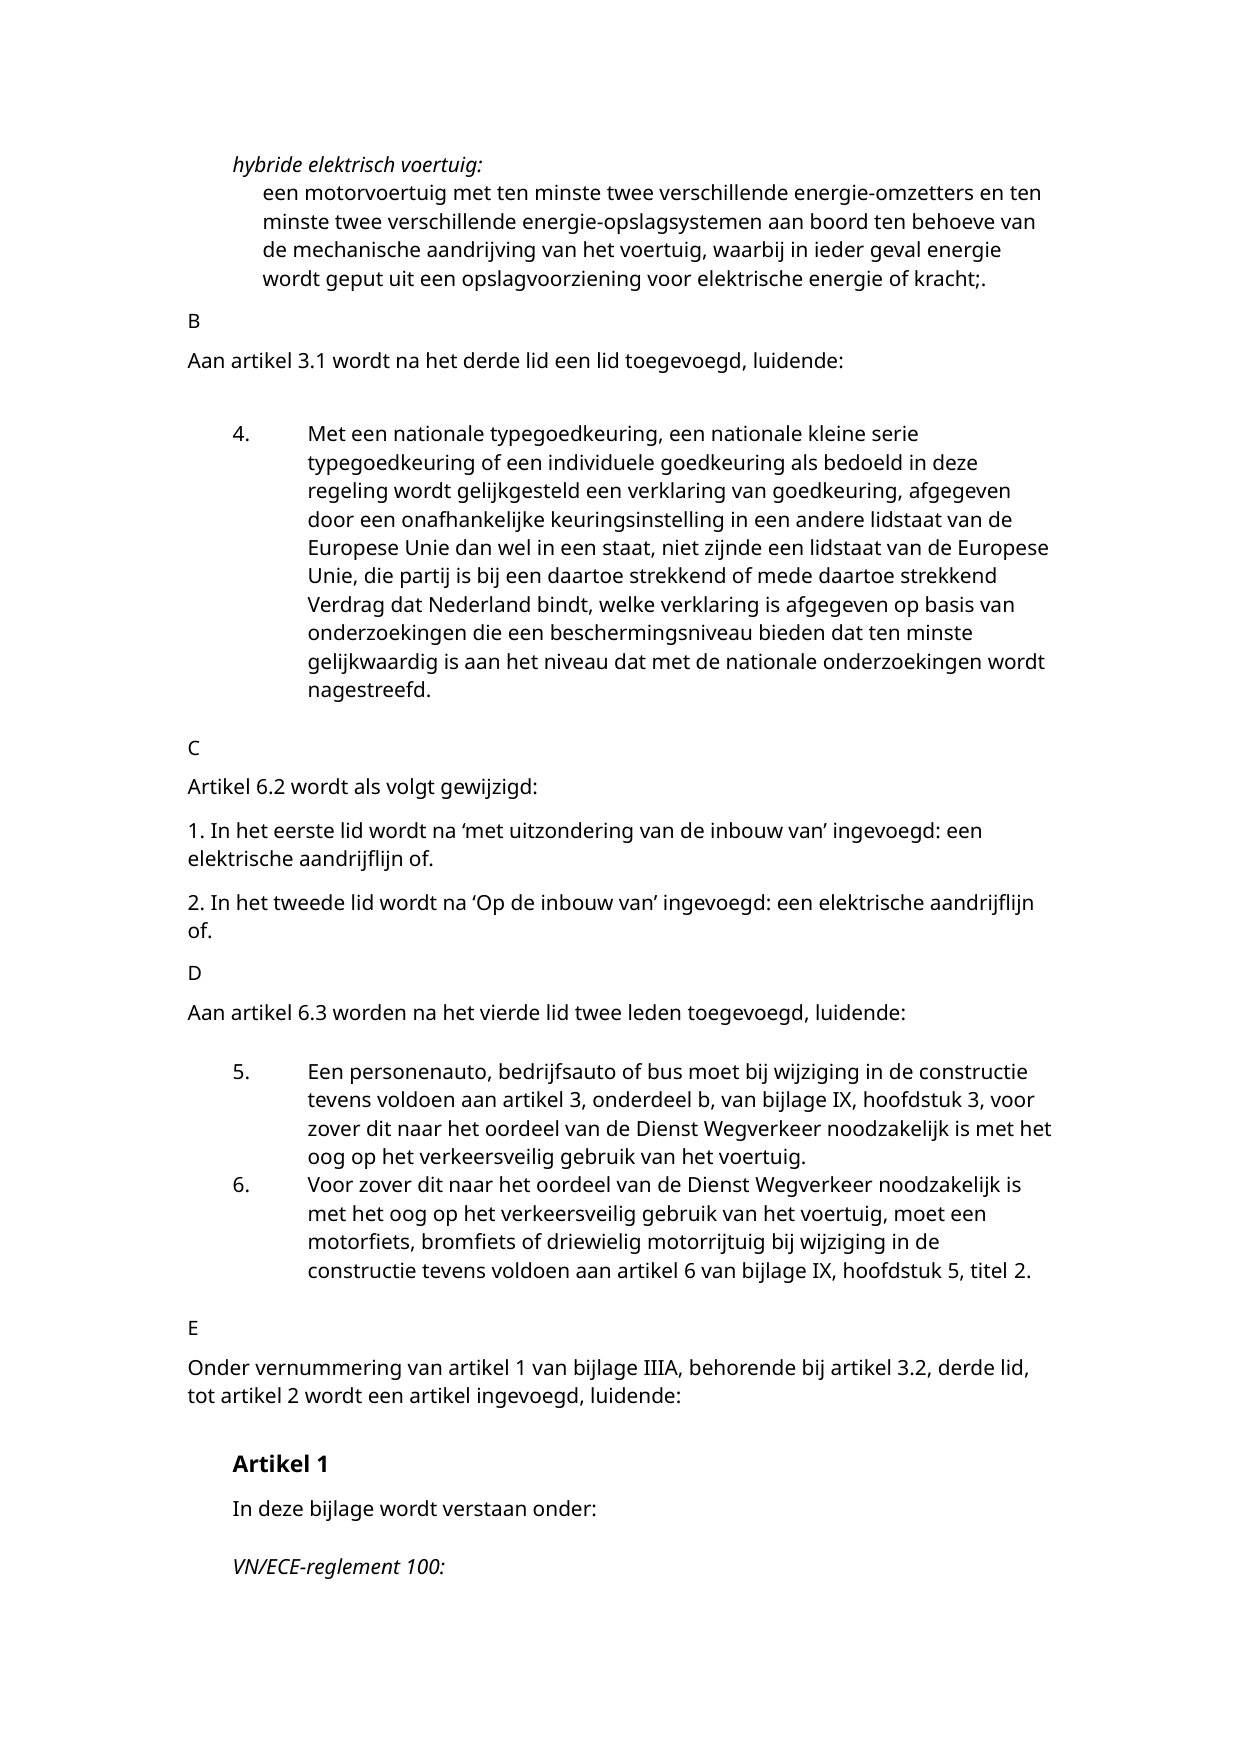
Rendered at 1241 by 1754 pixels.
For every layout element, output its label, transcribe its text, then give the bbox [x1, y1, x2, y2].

text hybride elektrisch voertuig: [232, 150, 1053, 178]
text een motorvoertuig met ten minste twee verschillende energie-omzetters en ten minste twee verschillende energie-opslagsystemen aan boord ten behoeve van de mechanische aandrijving van het voertuig, waarbij in ieder geval energie wordt geput uit een opslagvoorziening voor elektrische energie of kracht;. [262, 178, 1053, 292]
text Aan artikel 6.3 worden na het vierde lid twee leden toegevoegd, luidende: [187, 998, 1053, 1027]
text C [187, 734, 1053, 761]
text Onder vernummering van artikel 1 van bijlage IIIA, behorende bij artikel 3.2, derde lid, tot artikel 2 wordt een artikel ingevoegd, luidende: [187, 1353, 1053, 1410]
text E [187, 1314, 1053, 1341]
text Artikel 6.2 wordt als volgt gewijzigd: [187, 772, 1053, 801]
list Met een nationale typegoedkeuring, een nationale kleine serie typegoedkeuring of een individuele goedkeuring als bedoeld in deze regeling wordt gelijkgesteld een verklaring van goedkeuring, afgegeven door een onafhankelijke keuringsinstelling in een andere lidstaat van de Europese Unie dan wel in een staat, niet zijnde een lidstaat van de Europese Unie, die partij is bij een daartoe strekkend of mede daartoe strekkend Verdrag dat Nederland bindt, welke verklaring is afgegeven op basis van onderzoekingen die een beschermingsniveau bieden dat ten minste gelijkwaardig is aan het niveau dat met de nationale onderzoekingen wordt nagestreefd. [232, 419, 1053, 704]
text In deze bijlage wordt verstaan onder: [232, 1494, 1053, 1522]
text VN/ECE-reglement 100: [232, 1552, 1053, 1581]
subtitle Artikel 1 [232, 1447, 1053, 1479]
text 1. In het eerste lid wordt na ‘met uitzondering van de inbouw van’ ingevoegd: een elektrische aandrijflijn of. [187, 816, 1053, 873]
text B [187, 307, 1053, 334]
text D [187, 960, 1053, 987]
text Aan artikel 3.1 wordt na het derde lid een lid toegevoegd, luidende: [187, 346, 1053, 374]
text 2. In het tweede lid wordt na ‘Op de inbouw van’ ingevoegd: een elektrische aandrijflijn of. [187, 888, 1053, 945]
list Voor zover dit naar het oordeel van de Dienst Wegverkeer noodzakelijk is met het oog op het verkeersveilig gebruik van het voertuig, moet een motorfiets, bromfiets of driewielig motorrijtuig bij wijziging in de constructie tevens voldoen aan artikel 6 van bijlage IX, hoofdstuk 5, titel 2. [232, 1171, 1053, 1284]
list Een personenauto, bedrijfsauto of bus moet bij wijziging in de constructie tevens voldoen aan artikel 3, onderdeel b, van bijlage IX, hoofdstuk 3, voor zover dit naar het oordeel van de Dienst Wegverkeer noodzakelijk is met het oog op het verkeersveilig gebruik van het voertuig. [232, 1057, 1053, 1171]
